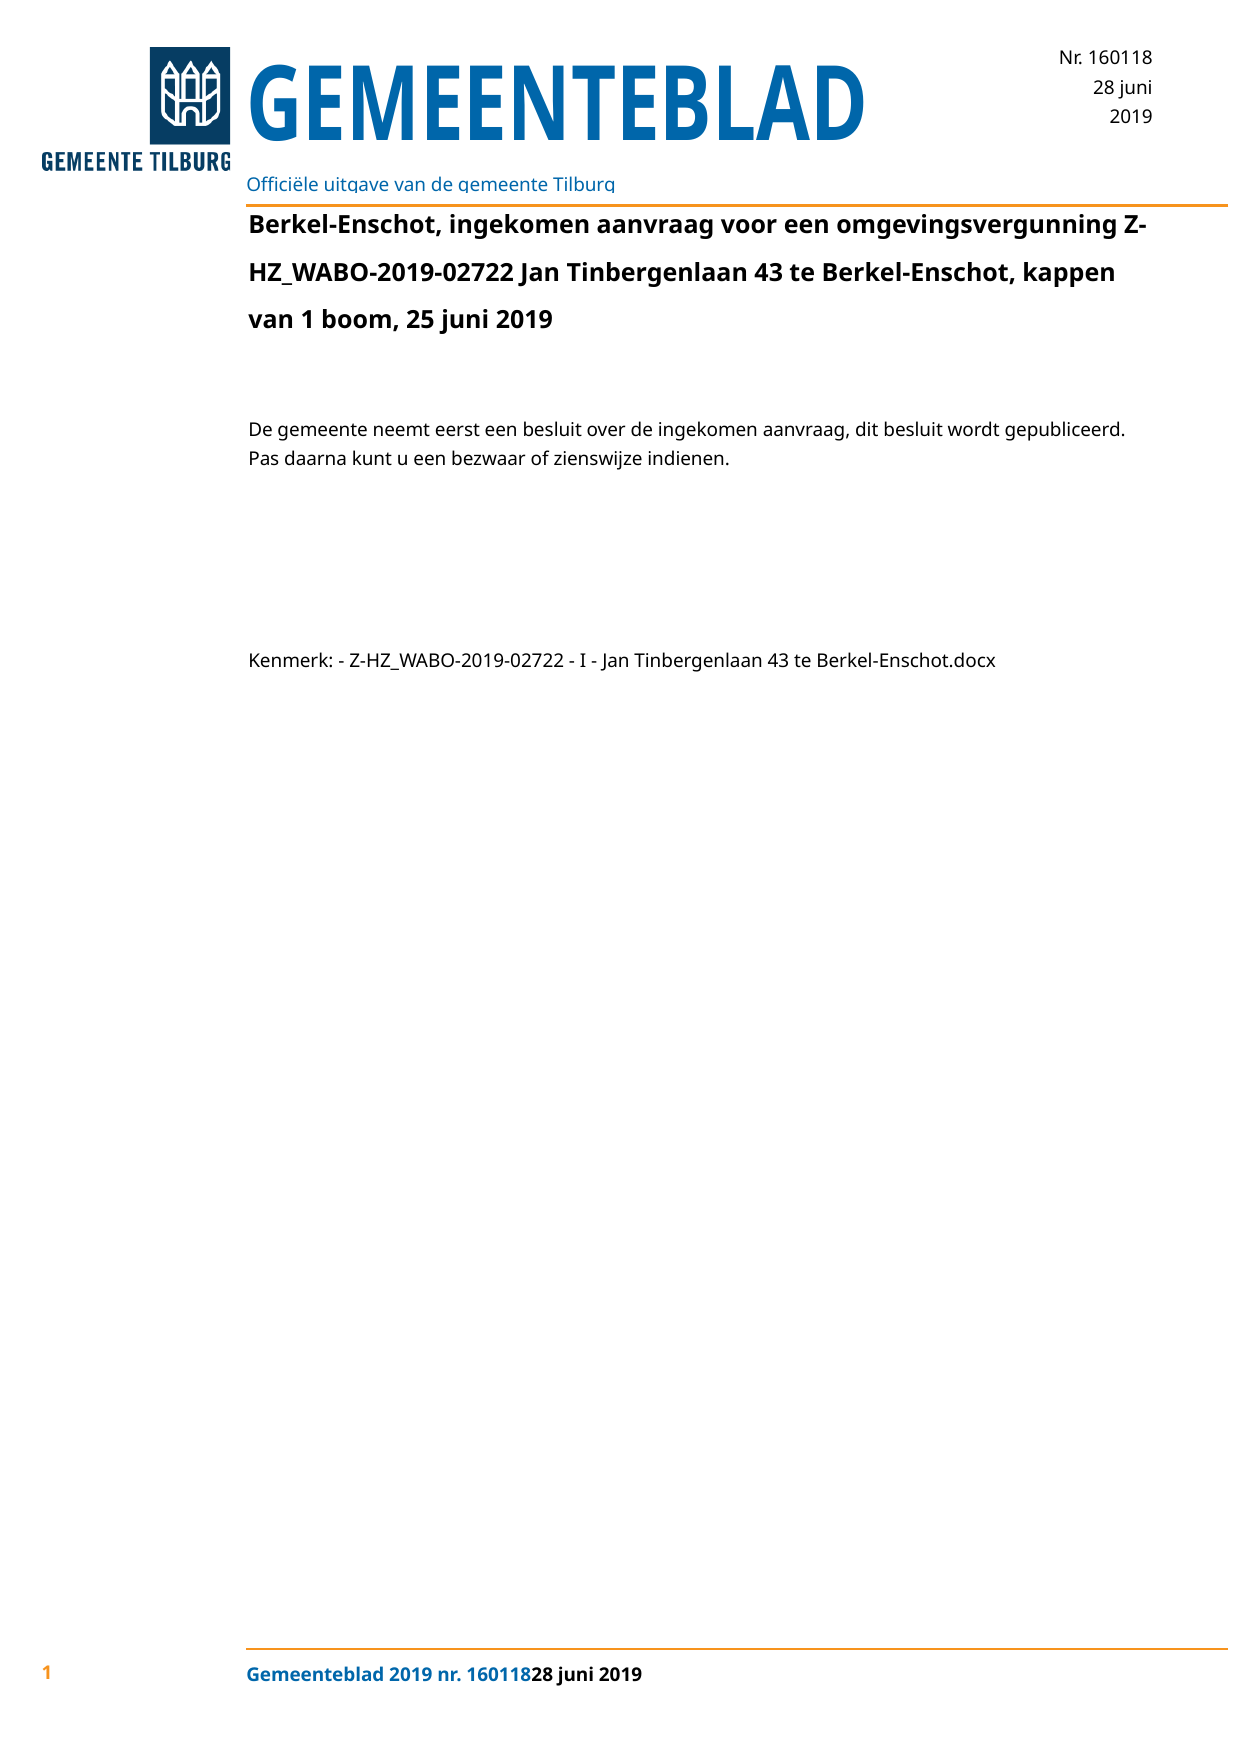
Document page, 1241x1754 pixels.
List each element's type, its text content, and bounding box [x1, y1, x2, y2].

text Berkel-Enschot, ingekomen aanvraag voor een omgevingsvergunning Z-HZ_WABO-2019-02722 Jan Tinbergenlaan 43 te Berkel-Enschot, kappen van 1 boom, 25 juni 2019 [248, 207, 1152, 336]
text Kenmerk: - Z-HZ_WABO-2019-02722 - I - Jan Tinbergenlaan 43 te Berkel-Enschot.docx [248, 647, 1152, 673]
picture [41, 47, 231, 172]
text De gemeente neemt eerst een besluit over de ingekomen aanvraag, dit besluit wordt gepubliceerd. Pas daarna kunt u een bezwaar of zienswijze indienen. [248, 416, 1152, 471]
